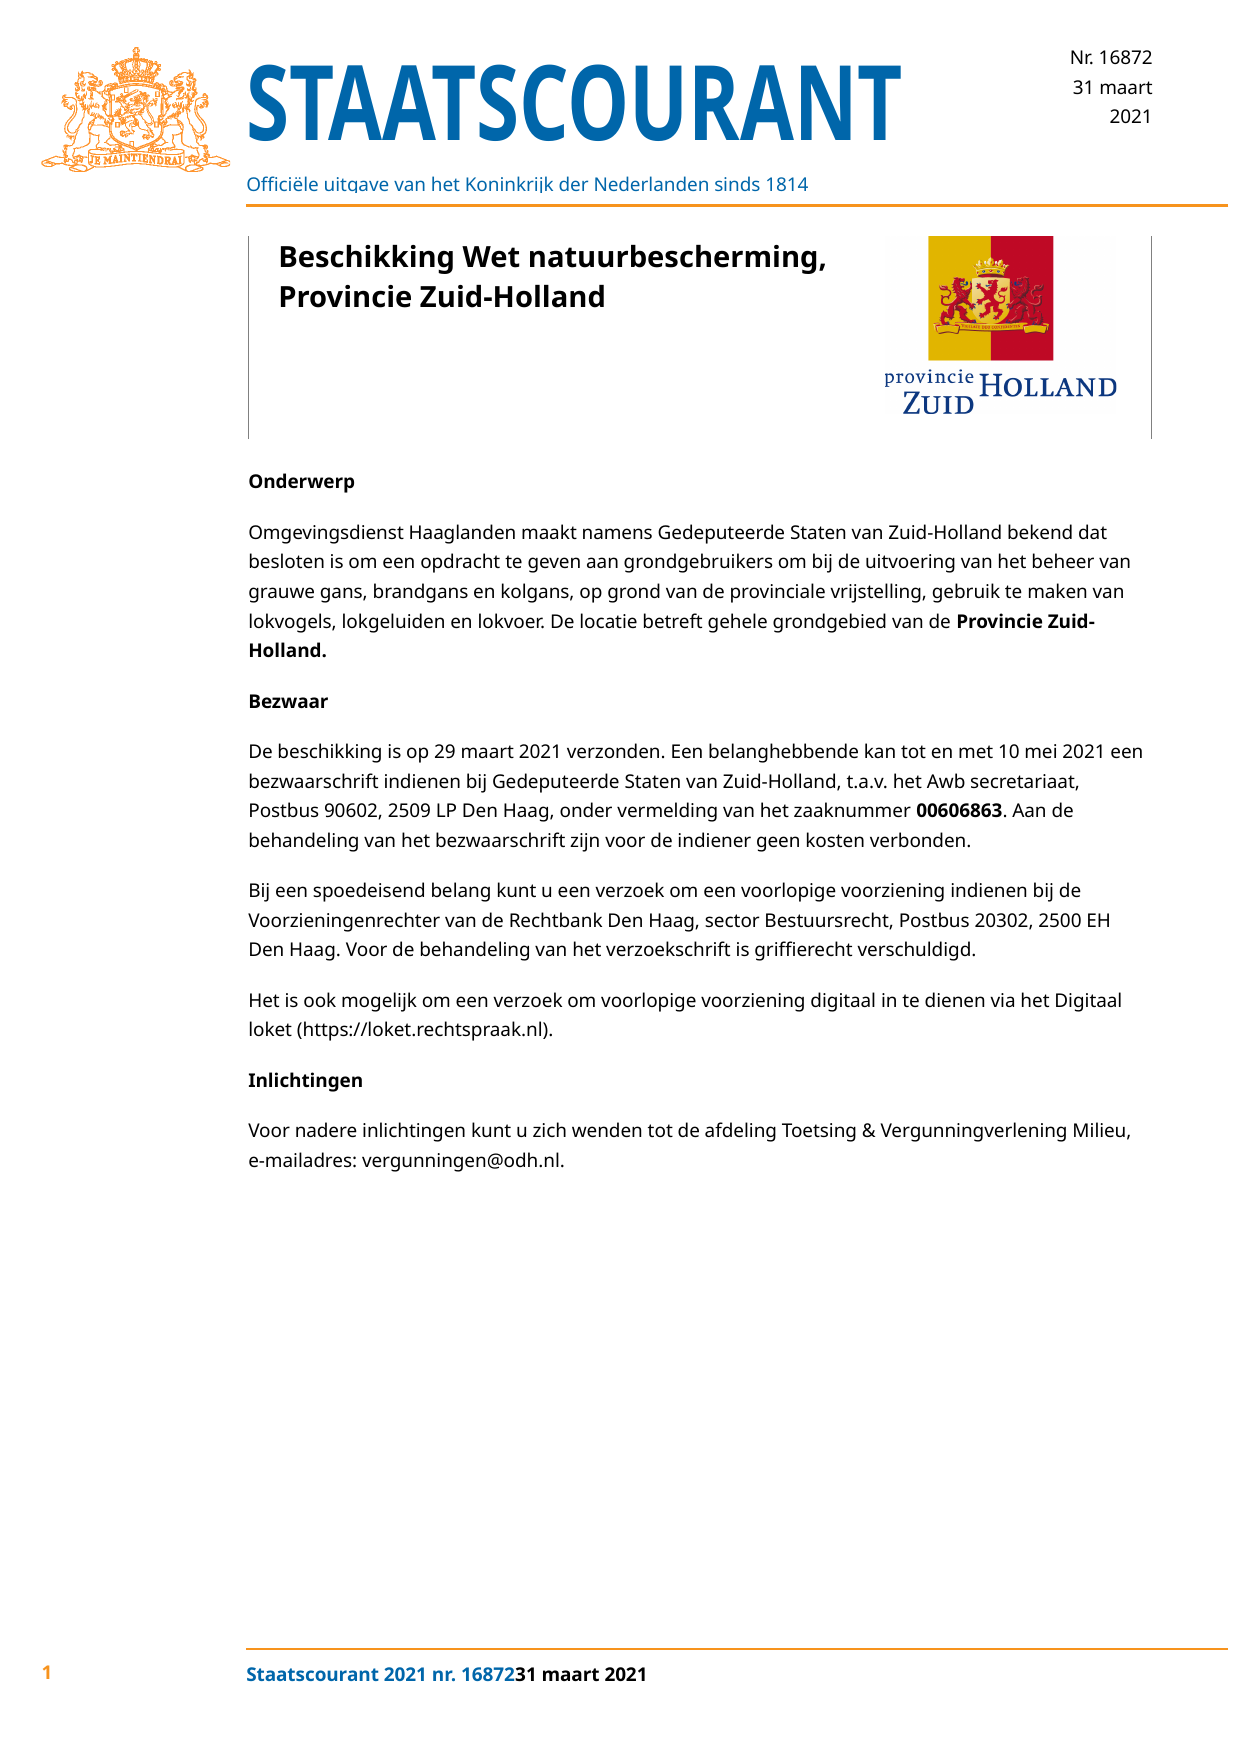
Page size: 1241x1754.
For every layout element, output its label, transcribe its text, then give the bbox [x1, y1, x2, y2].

text Omgevingsdienst Haaglanden maakt namens Gedeputeerde Staten van Zuid-Holland bekend dat besloten is om een opdracht te geven aan grondgebruikers om bij de uitvoering van het beheer van grauwe gans, brandgans en kolgans, op grond van de provinciale vrijstelling, gebruik te maken van lokvogels, lokgeluiden en lokvoer. De locatie betreft gehele grondgebied van de Provincie Zuid-Holland. [248, 519, 1152, 663]
table_header [850, 236, 885, 413]
text Het is ook mogelijk om een verzoek om voorlopige voorziening digitaal in te dienen via het Digitaal loket (https://loket.rechtspraak.nl). [248, 987, 1152, 1042]
picture [41, 47, 231, 172]
picture [885, 236, 1117, 414]
table_header Beschikking Wet natuurbescherming, Provincie Zuid-Holland [249, 236, 850, 439]
text Onderwerp [248, 469, 1152, 494]
text Bij een spoedeisend belang kunt u een verzoek om een voorlopige voorziening indienen bij de Voorzieningenrechter van de Rechtbank Den Haag, sector Bestuursrecht, Postbus 20302, 2500 EH Den Haag. Voor de behandeling van het verzoekschrift is griffierecht verschuldigd. [248, 877, 1152, 962]
table_header [850, 414, 1151, 439]
text Voor nadere inlichtingen kunt u zich wenden tot de afdeling Toetsing & Vergunningverlening Milieu, e-mailadres: vergunningen@odh.nl. [248, 1117, 1152, 1173]
text Inlichtingen [248, 1067, 1152, 1093]
table_header [1117, 236, 1151, 413]
text Bezwaar [248, 688, 1152, 713]
text De beschikking is op 29 maart 2021 verzonden. Een belanghebbende kan tot en met 10 mei 2021 een bezwaarschrift indienen bij Gedeputeerde Staten van Zuid-Holland, t.a.v. het Awb secretariaat, Postbus 90602, 2509 LP Den Haag, onder vermelding van het zaaknummer 00606863. Aan de behandeling van het bezwaarschrift zijn voor de indiener geen kosten verbonden. [248, 738, 1152, 853]
